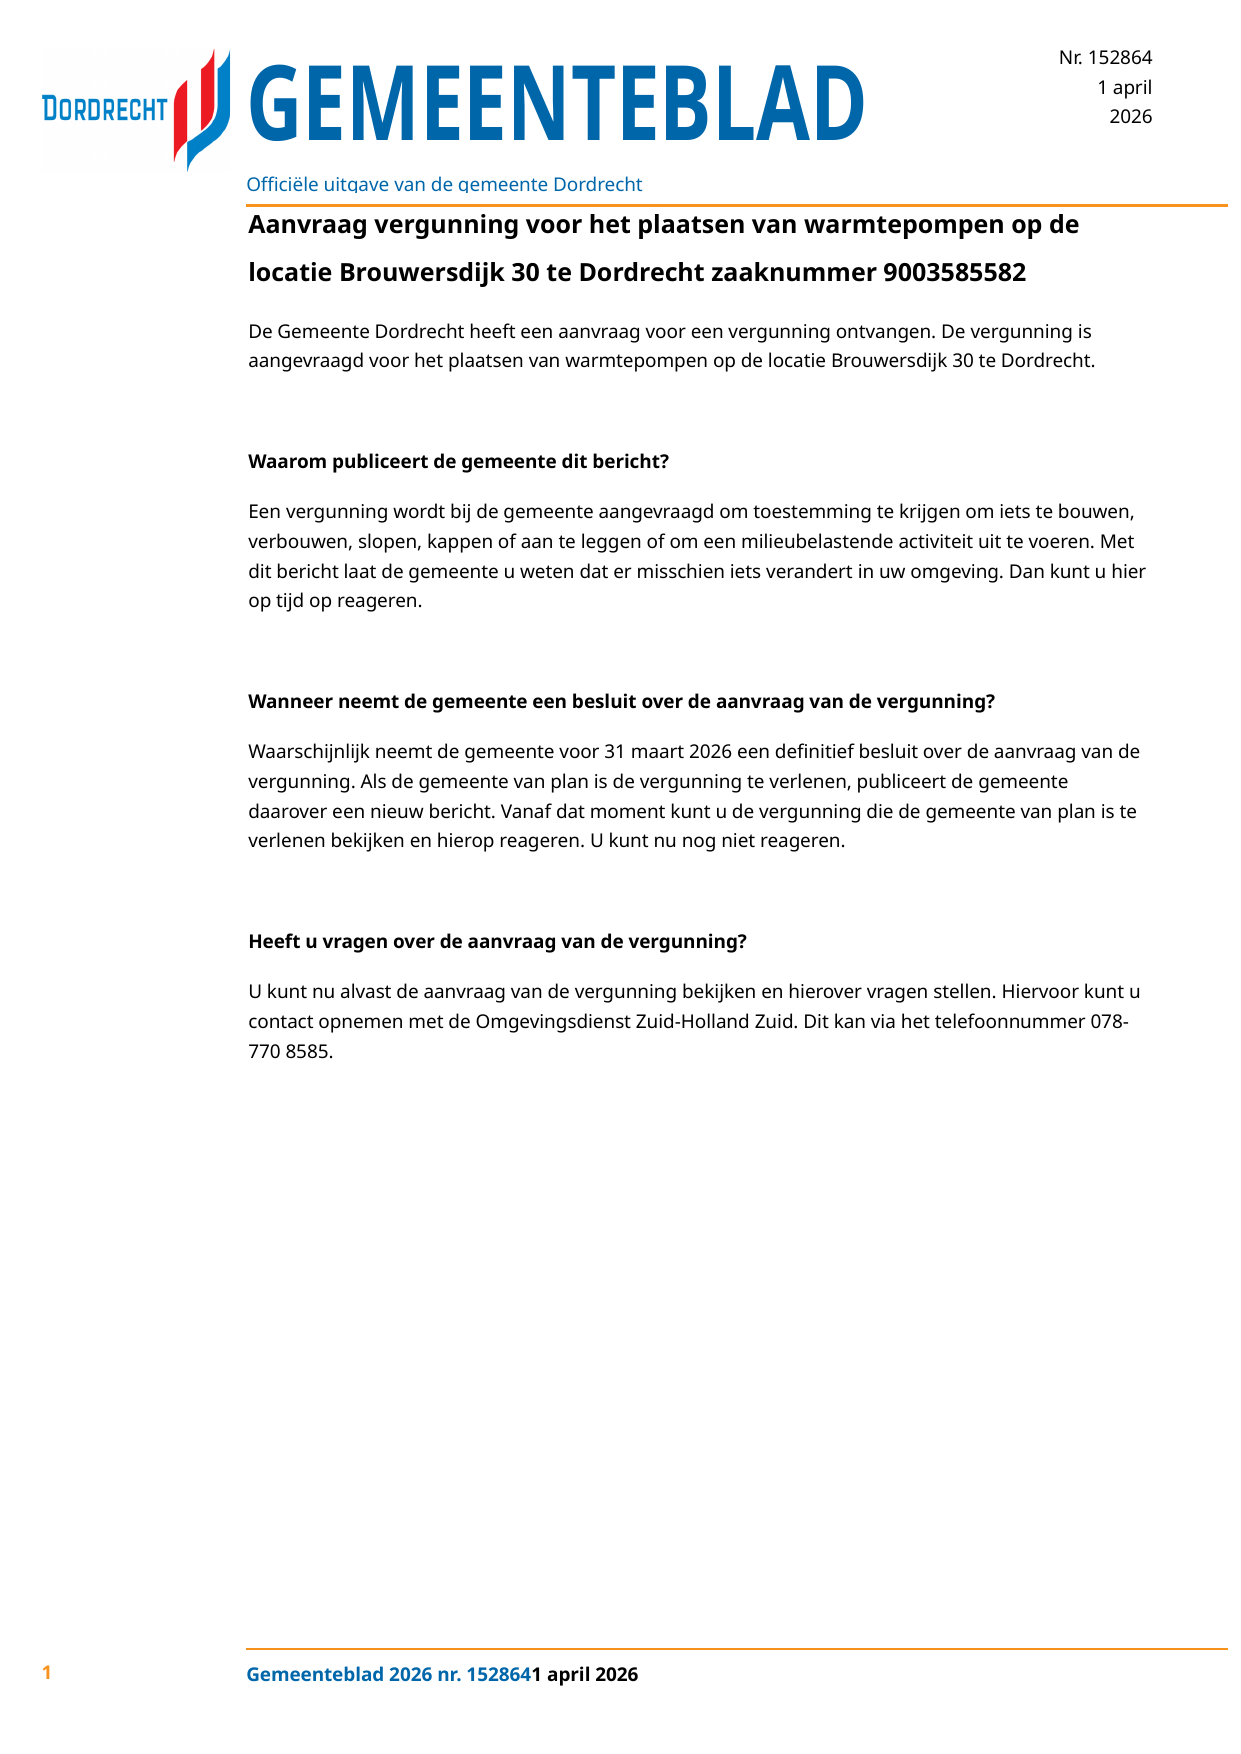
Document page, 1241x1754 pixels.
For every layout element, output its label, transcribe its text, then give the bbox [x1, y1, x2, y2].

text Heeft u vragen over de aanvraag van de vergunning? [248, 928, 1152, 954]
picture [41, 47, 231, 172]
text Aanvraag vergunning voor het plaatsen van warmtepompen op de locatie Brouwersdijk 30 te Dordrecht zaaknummer 9003585582 [248, 207, 1152, 288]
text De Gemeente Dordrecht heeft een aanvraag voor een vergunning ontvangen. De vergunning is aangevraagd voor het plaatsen van warmtepompen op de locatie Brouwersdijk 30 te Dordrecht. [248, 318, 1152, 373]
text Waarschijnlijk neemt de gemeente voor 31 maart 2026 een definitief besluit over de aanvraag van de vergunning. Als de gemeente van plan is de vergunning te verlenen, publiceert de gemeente daarover een nieuw bericht. Vanaf dat moment kunt u de vergunning die de gemeente van plan is te verlenen bekijken en hierop reageren. U kunt nu nog niet reageren. [248, 739, 1152, 853]
text Een vergunning wordt bij de gemeente aangevraagd om toestemming te krijgen om iets te bouwen, verbouwen, slopen, kappen of aan te leggen of om een milieubelastende activiteit uit te voeren. Met dit bericht laat de gemeente u weten dat er misschien iets verandert in uw omgeving. Dan kunt u hier op tijd op reageren. [248, 499, 1152, 613]
text U kunt nu alvast de aanvraag van de vergunning bekijken en hierover vragen stellen. Hiervoor kunt u contact opnemen met de Omgevingsdienst Zuid-Holland Zuid. Dit kan via het telefoonnummer 078-770 8585. [248, 979, 1152, 1064]
text Waarom publiceert de gemeente dit bericht? [248, 448, 1152, 474]
text Wanneer neemt de gemeente een besluit over de aanvraag van de vergunning? [248, 688, 1152, 714]
